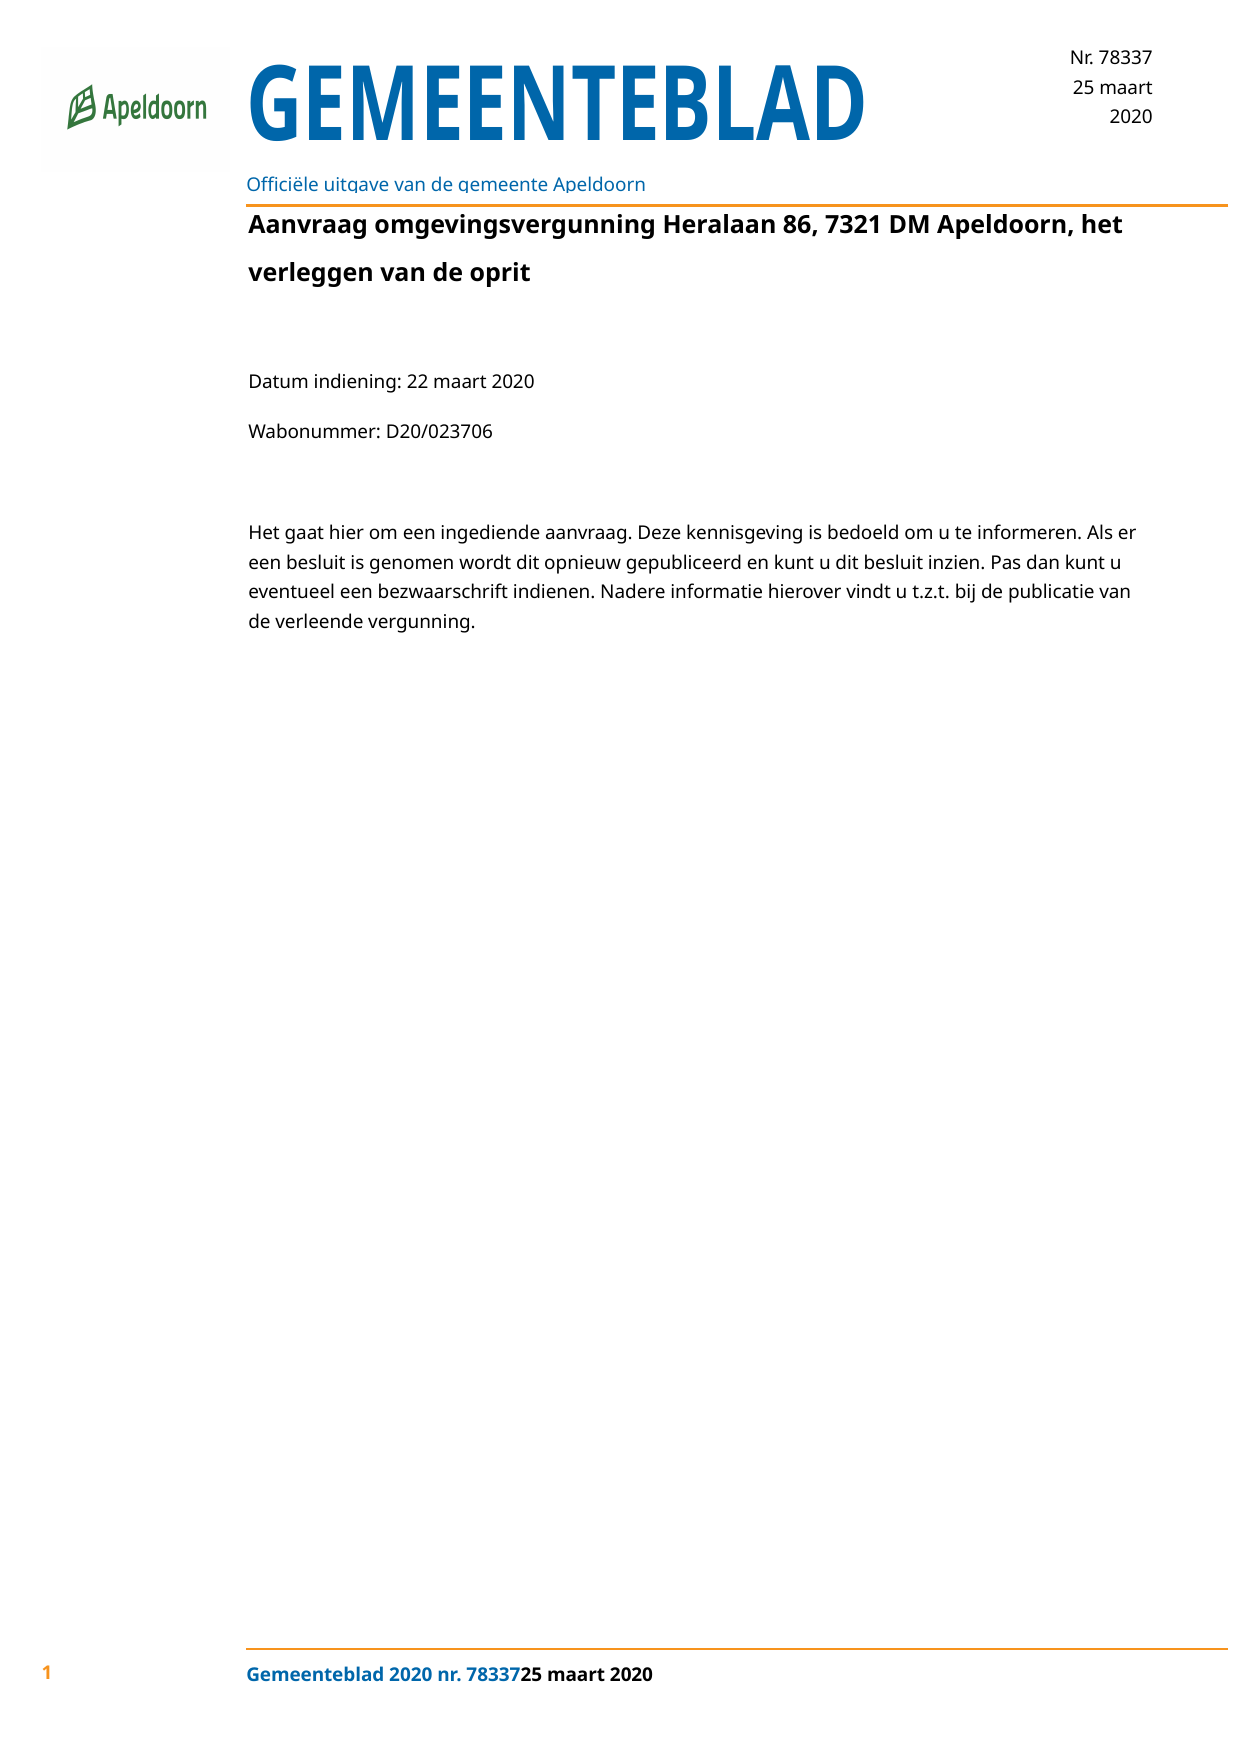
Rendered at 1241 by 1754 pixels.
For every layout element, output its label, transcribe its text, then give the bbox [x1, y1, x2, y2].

text Datum indiening: 22 maart 2020 [248, 368, 1152, 394]
picture [41, 47, 231, 172]
text Aanvraag omgevingsvergunning Heralaan 86, 7321 DM Apeldoorn, het verleggen van de oprit [248, 207, 1152, 288]
text Het gaat hier om een ingediende aanvraag. Deze kennisgeving is bedoeld om u te informeren. Als er een besluit is genomen wordt dit opnieuw gepubliceerd en kunt u dit besluit inzien. Pas dan kunt u eventueel een bezwaarschrift indienen. Nadere informatie hierover vindt u t.z.t. bij de publicatie van de verleende vergunning. [248, 519, 1152, 634]
text Wabonummer: D20/023706 [248, 419, 1152, 444]
